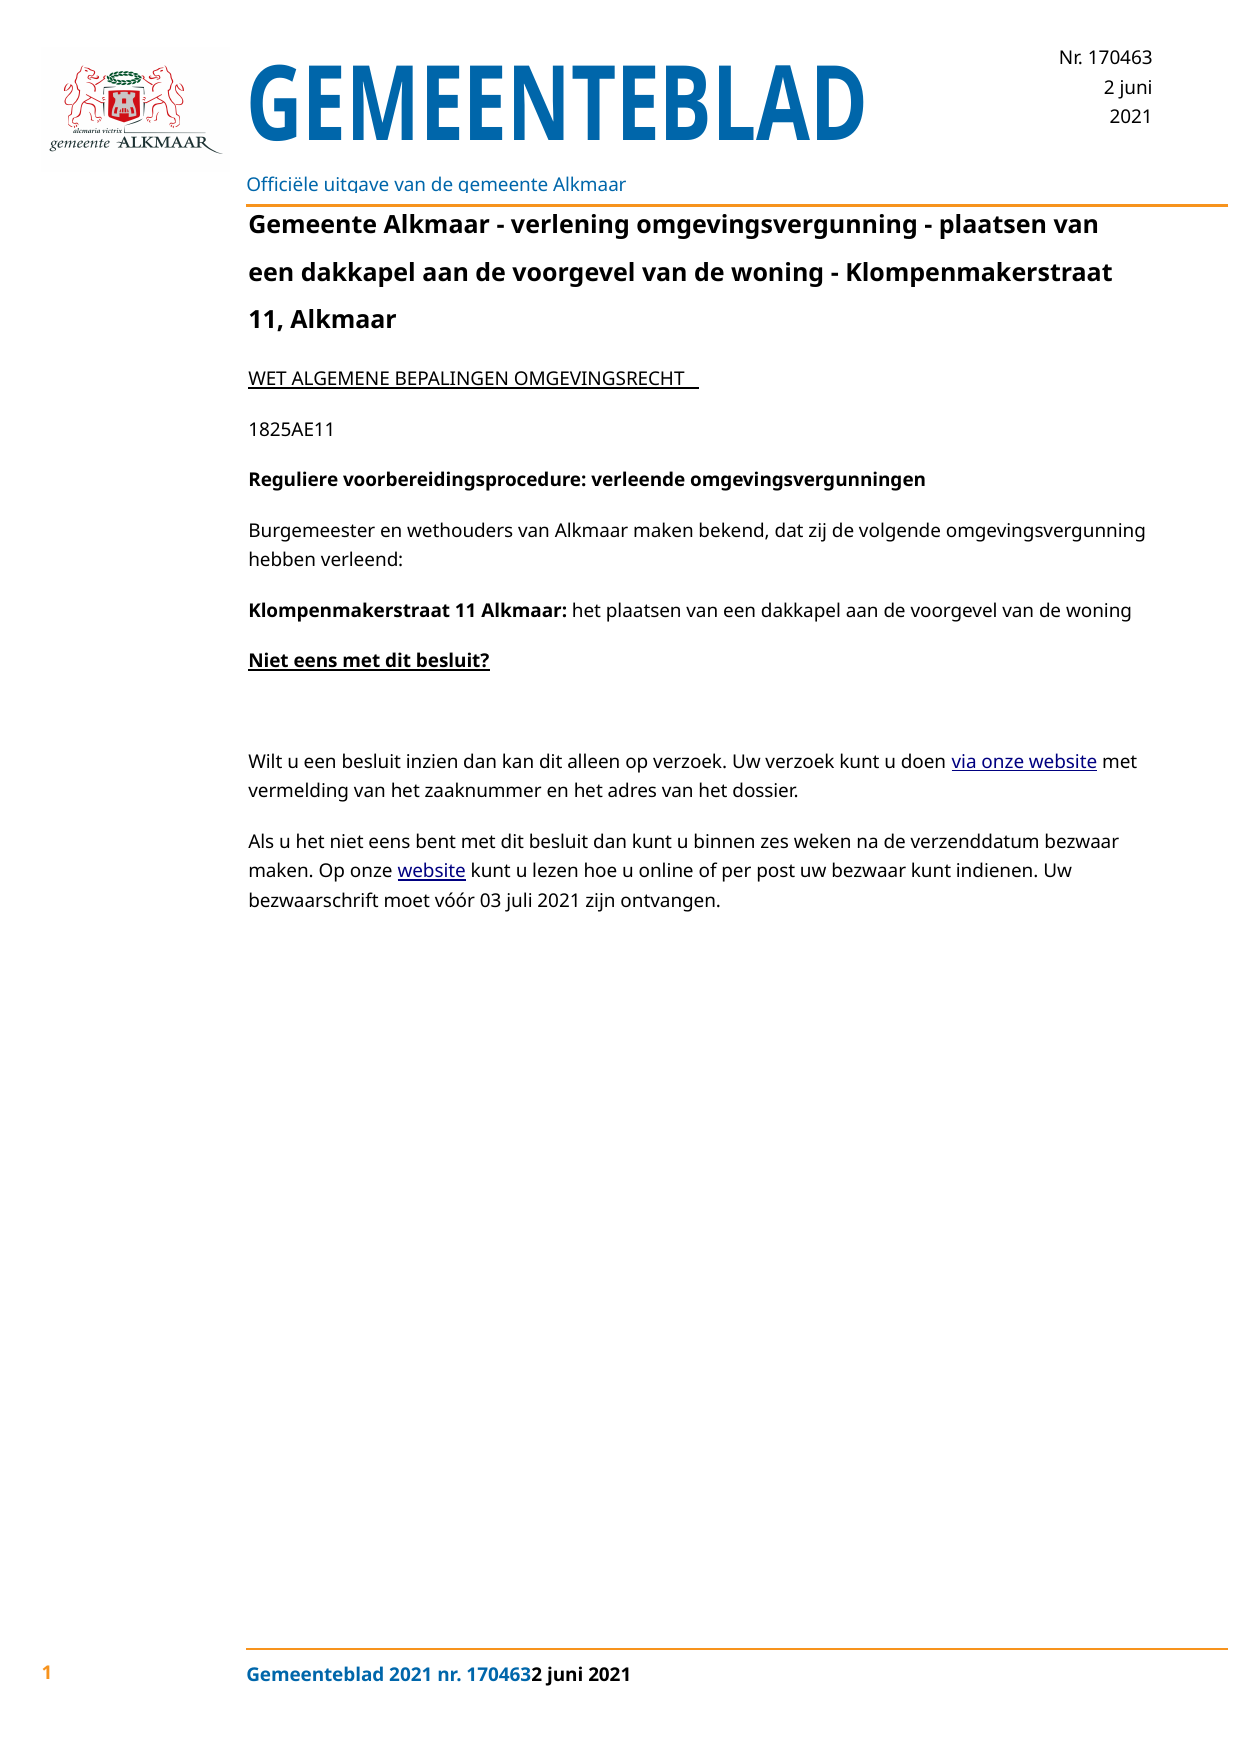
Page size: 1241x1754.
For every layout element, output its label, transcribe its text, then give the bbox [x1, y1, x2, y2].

text Niet eens met dit besluit? [248, 647, 1152, 673]
text Gemeente Alkmaar - verlening omgevingsvergunning - plaatsen van een dakkapel aan de voorgevel van de woning - Klompenmakerstraat 11, Alkmaar [248, 207, 1152, 336]
text Reguliere voorbereidingsprocedure: verleende omgevingsvergunningen [248, 466, 1152, 492]
text Wilt u een besluit inzien dan kan dit alleen op verzoek. Uw verzoek kunt u doen via onze website met vermelding van het zaaknummer en het adres van het dossier. [248, 748, 1152, 803]
text WET ALGEMENE BEPALINGEN OMGEVINGSRECHT [248, 366, 1152, 391]
text Klompenmakerstraat 11 Alkmaar: het plaatsen van een dakkapel aan de voorgevel van de woning [248, 597, 1152, 622]
picture [41, 47, 231, 172]
text Als u het niet eens bent met dit besluit dan kunt u binnen zes weken na de verzenddatum bezwaar maken. Op onze website kunt u lezen hoe u online of per post uw bezwaar kunt indienen. Uw bezwaarschrift moet vóór 03 juli 2021 zijn ontvangen. [248, 828, 1152, 913]
text Burgemeester en wethouders van Alkmaar maken bekend, dat zij de volgende omgevingsvergunning hebben verleend: [248, 517, 1152, 572]
text 1825AE11 [248, 416, 1152, 442]
